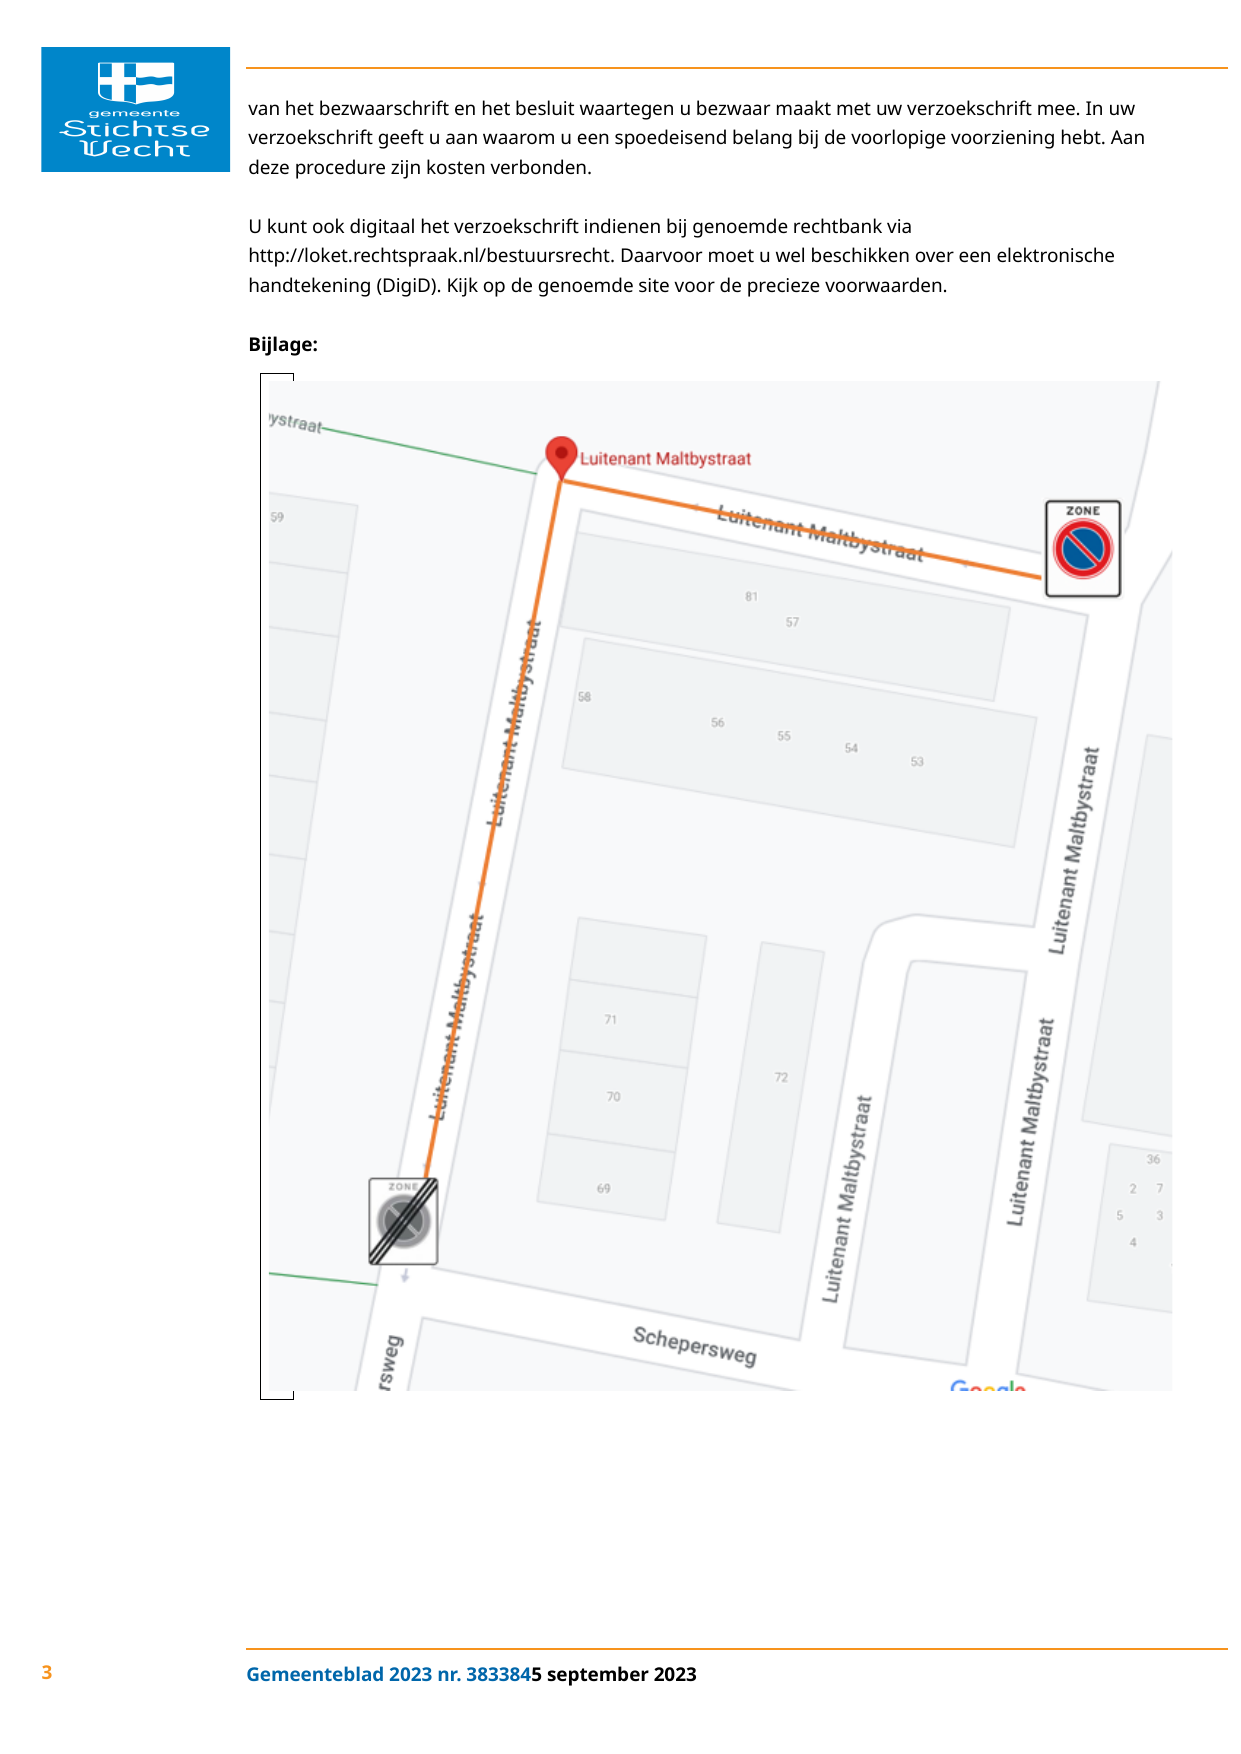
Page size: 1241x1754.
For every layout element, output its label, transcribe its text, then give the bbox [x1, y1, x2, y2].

picture [99, 63, 135, 101]
text U kunt ook digitaal het verzoekschrift indienen bij genoemde rechtbank via http://loket.rechtspraak.nl/bestuursrecht. Daarvoor moet u wel beschikken over een elektronische handtekening (DigiD). Kijk op de genoemde site voor de precieze voorwaarden. [248, 213, 1152, 298]
text Bijlage: [248, 331, 1152, 357]
text van het bezwaarschrift en het besluit waartegen u bezwaar maakt met uw verzoekschrift mee. In uw verzoekschrift geeft u aan waarom u een spoedeisend belang bij de voorlopige voorziening hebt. Aan deze procedure zijn kosten verbonden. [248, 95, 1152, 180]
picture [137, 63, 174, 103]
picture [268, 381, 1173, 1391]
